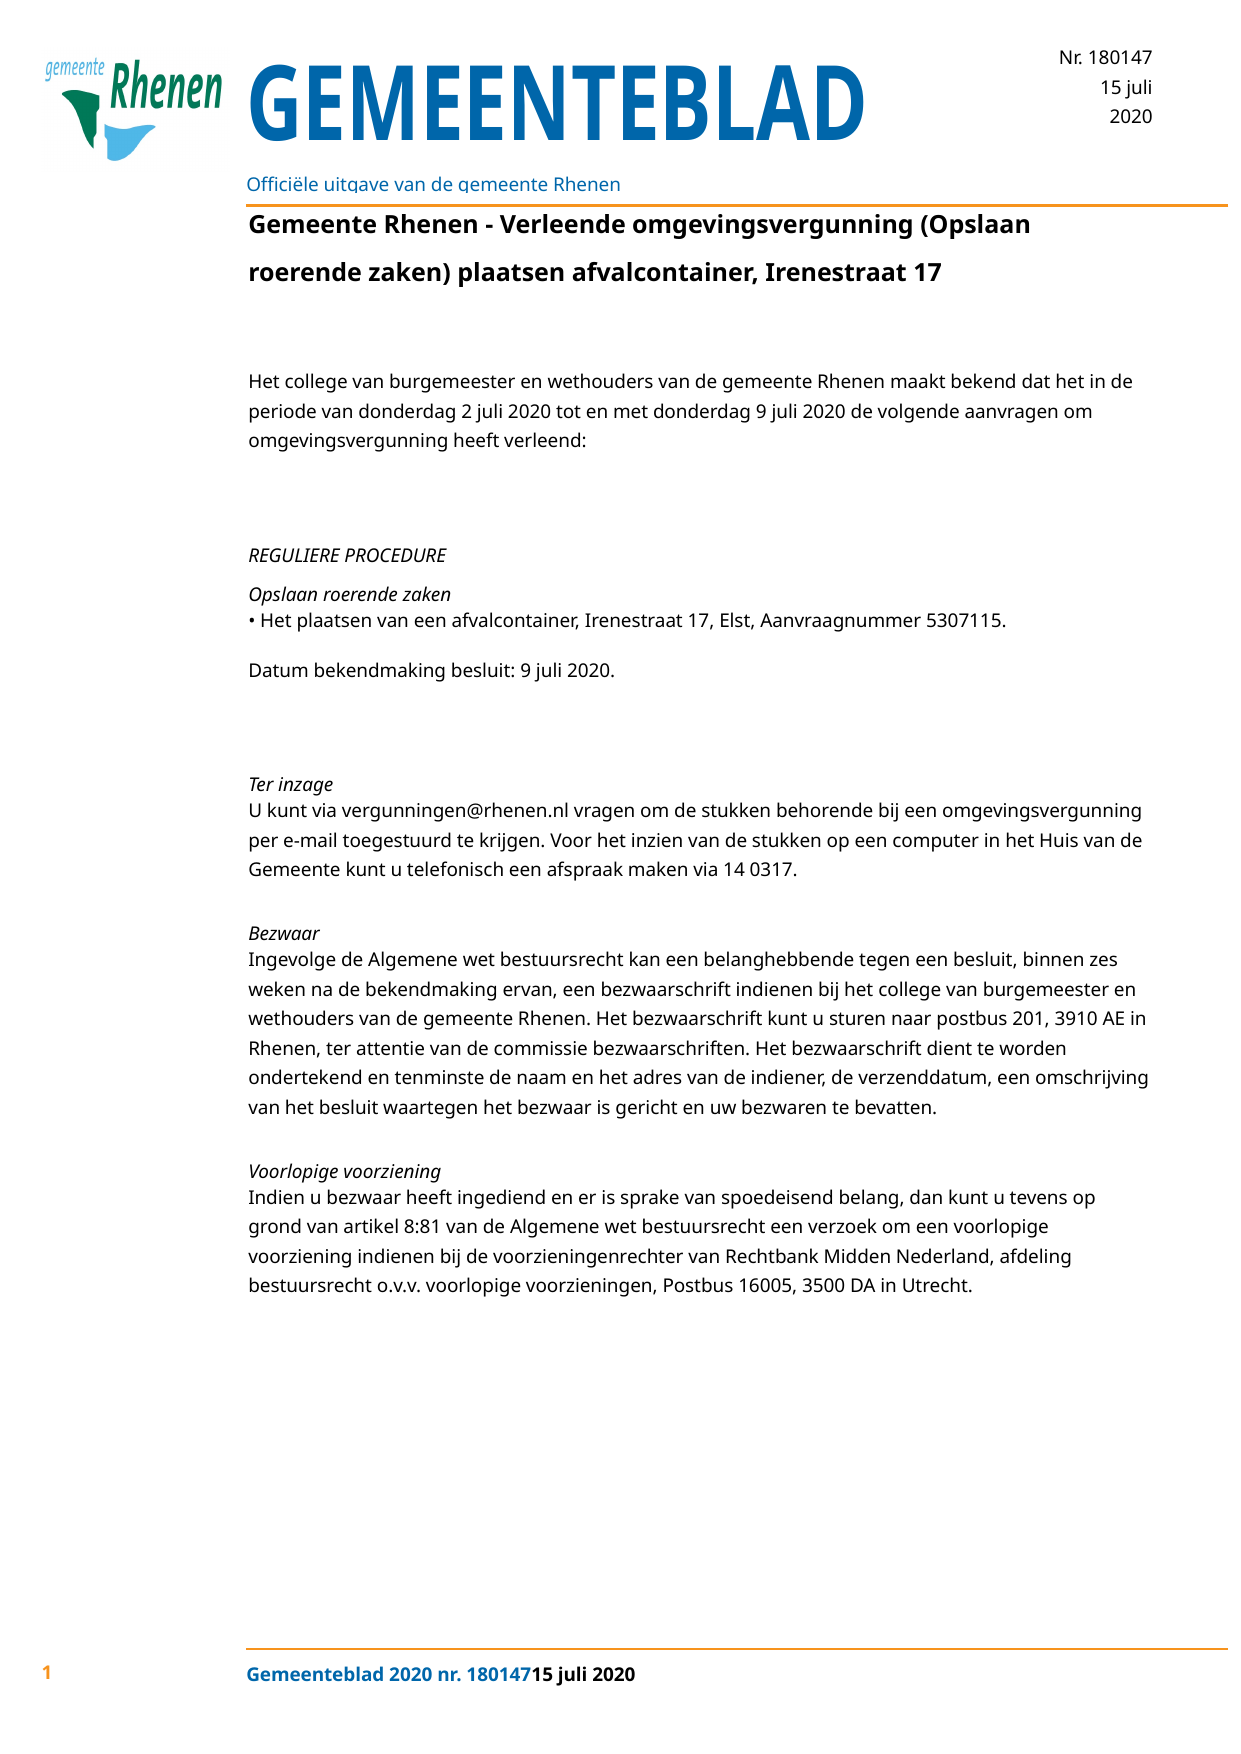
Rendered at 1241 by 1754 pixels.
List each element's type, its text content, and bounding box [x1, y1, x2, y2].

text U kunt via vergunningen@rhenen.nl vragen om de stukken behorende bij een omgevingsvergunning per e-mail toegestuurd te krijgen. Voor het inzien van de stukken op een computer in het Huis van de Gemeente kunt u telefonisch een afspraak maken via 14 0317. [248, 797, 1152, 882]
text Datum bekendmaking besluit: 9 juli 2020. [248, 657, 1152, 683]
text Voorlopige voorziening [248, 1158, 1152, 1184]
text Het college van burgemeester en wethouders van de gemeente Rhenen maakt bekend dat het in de periode van donderdag 2 juli 2020 tot en met donderdag 9 juli 2020 de volgende aanvragen om omgevingsvergunning heeft verleend: [248, 368, 1152, 453]
text Bezwaar [248, 921, 1152, 946]
text Indien u bezwaar heeft ingediend en er is sprake van spoedeisend belang, dan kunt u tevens op grond van artikel 8:81 van de Algemene wet bestuursrecht een verzoek om een voorlopige voorziening indienen bij de voorzieningenrechter van Rechtbank Midden Nederland, afdeling bestuursrecht o.v.v. voorlopige voorzieningen, Postbus 16005, 3500 DA in Utrecht. [248, 1184, 1152, 1298]
text Gemeente Rhenen - Verleende omgevingsvergunning (Opslaan roerende zaken) plaatsen afvalcontainer, Irenestraat 17 [248, 207, 1152, 288]
text REGULIERE PROCEDURE [248, 542, 1152, 568]
picture [41, 47, 231, 172]
text • Het plaatsen van een afvalcontainer, Irenestraat 17, Elst, Aanvraagnummer 5307115. [248, 607, 1152, 633]
text Ingevolge de Algemene wet bestuursrecht kan een belanghebbende tegen een besluit, binnen zes weken na de bekendmaking ervan, een bezwaarschrift indienen bij het college van burgemeester en wethouders van de gemeente Rhenen. Het bezwaarschrift kunt u sturen naar postbus 201, 3910 AE in Rhenen, ter attentie van de commissie bezwaarschriften. Het bezwaarschrift dient te worden ondertekend en tenminste de naam en het adres van de indiener, de verzenddatum, een omschrijving van het besluit waartegen het bezwaar is gericht en uw bezwaren te bevatten. [248, 946, 1152, 1120]
text Opslaan roerende zaken [248, 581, 1152, 607]
text Ter inzage [248, 772, 1152, 797]
